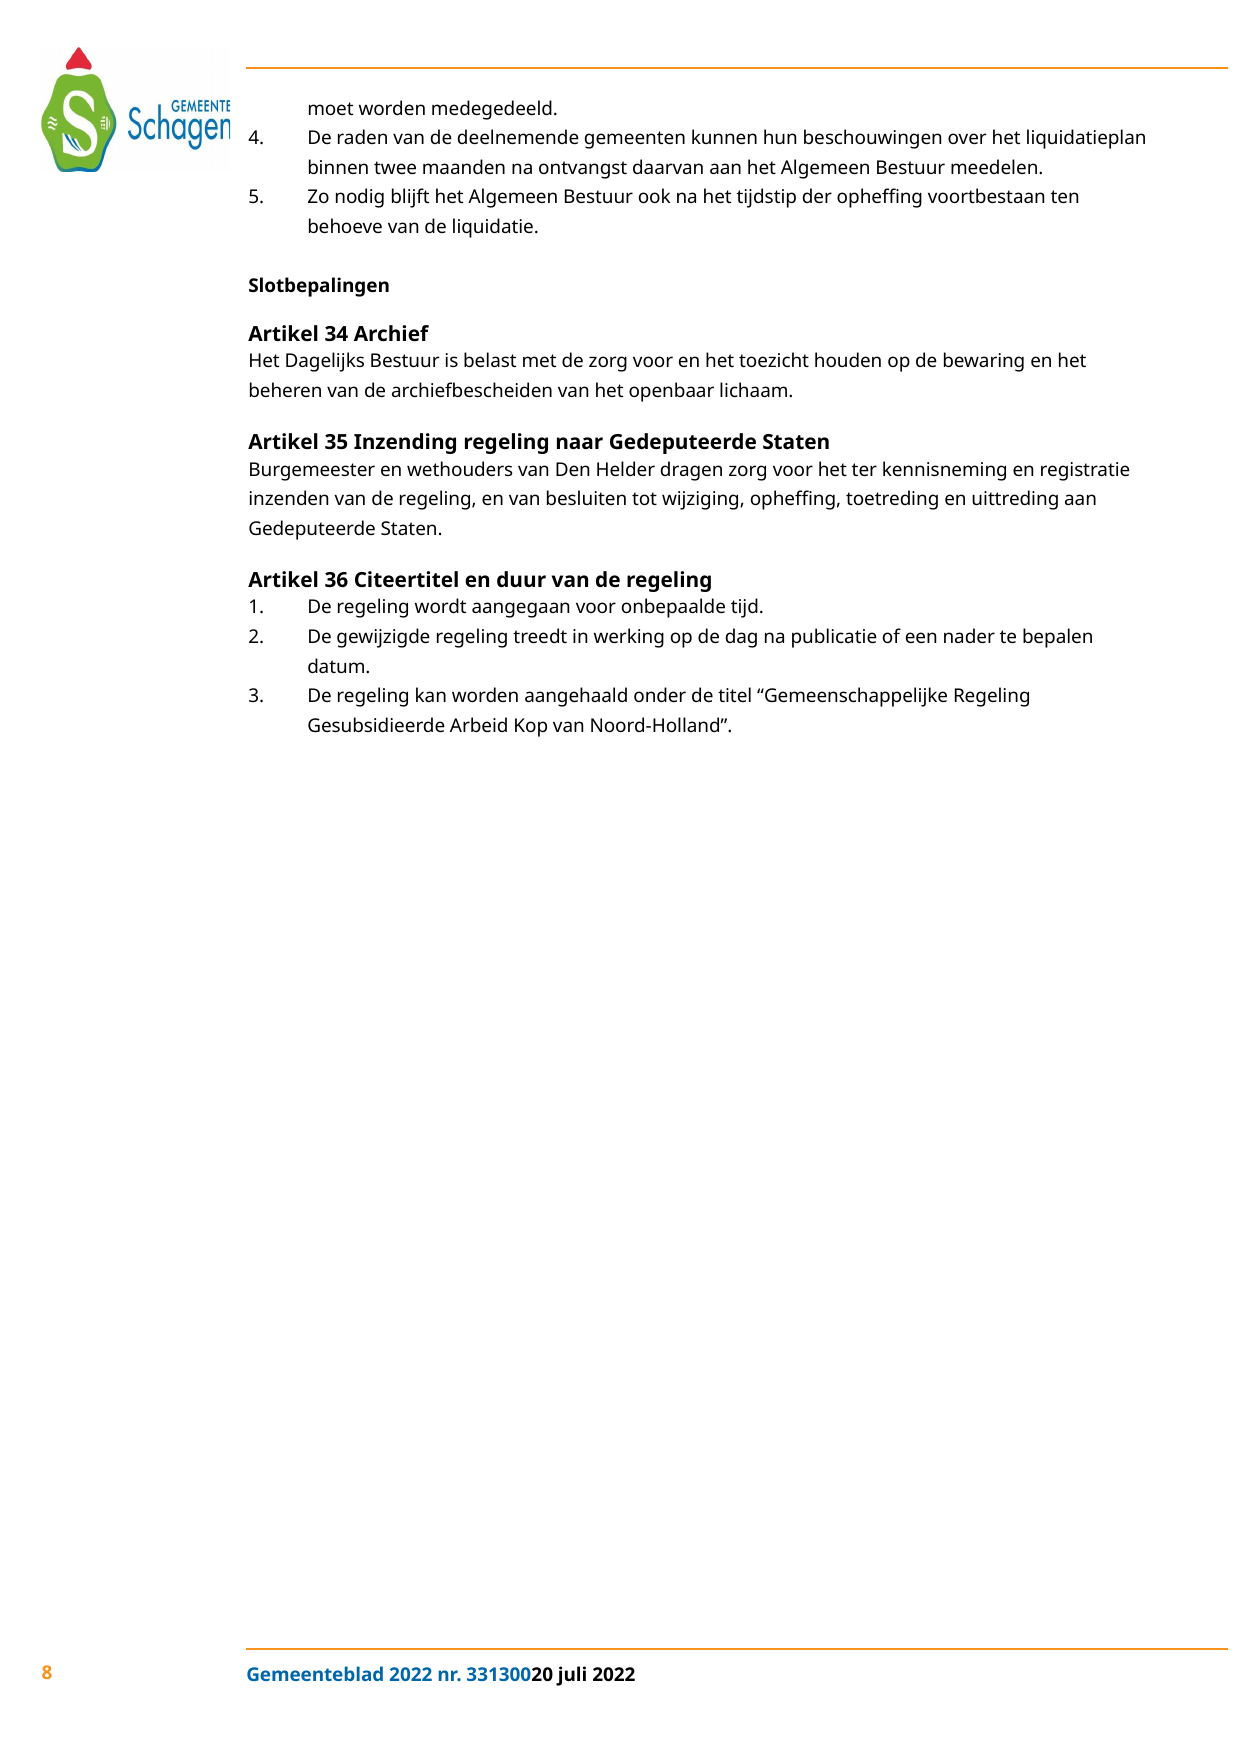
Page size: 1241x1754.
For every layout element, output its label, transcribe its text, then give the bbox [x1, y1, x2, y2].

text Artikel 35 Inzending regeling naar Gedeputeerde Staten [248, 427, 1152, 456]
text Burgemeester en wethouders van Den Helder dragen zorg voor het ter kennisneming en registratie inzenden van de regeling, en van besluiten tot wijziging, opheffing, toetreding en uittreding aan Gedeputeerde Staten. [248, 456, 1152, 541]
list De regeling wordt aangegaan voor onbepaalde tijd. [248, 594, 1152, 619]
text Slotbepalingen [248, 272, 1152, 298]
text Artikel 34 Archief [248, 319, 1152, 347]
list Zo nodig blijft het Algemeen Bestuur ook na het tijdstip der opheffing voortbestaan ten behoeve van de liquidatie. [248, 183, 1152, 239]
text Artikel 36 Citeertitel en duur van de regeling [248, 565, 1152, 594]
list De regeling kan worden aangehaald onder de titel “Gemeenschappelijke Regeling Gesubsidieerde Arbeid Kop van Noord-Holland”. [248, 682, 1152, 738]
list De raden van de deelnemende gemeenten kunnen hun beschouwingen over het liquidatieplan binnen twee maanden na ontvangst daarvan aan het Algemeen Bestuur meedelen. [248, 124, 1152, 180]
text Het Dagelijks Bestuur is belast met de zorg voor en het toezicht houden op de bewaring en het beheren van de archiefbescheiden van het openbaar lichaam. [248, 347, 1152, 403]
list De gewijzigde regeling treedt in werking op de dag na publicatie of een nader te bepalen datum. [248, 623, 1152, 679]
picture [41, 47, 231, 172]
list moet worden medegedeeld. [248, 95, 1152, 121]
